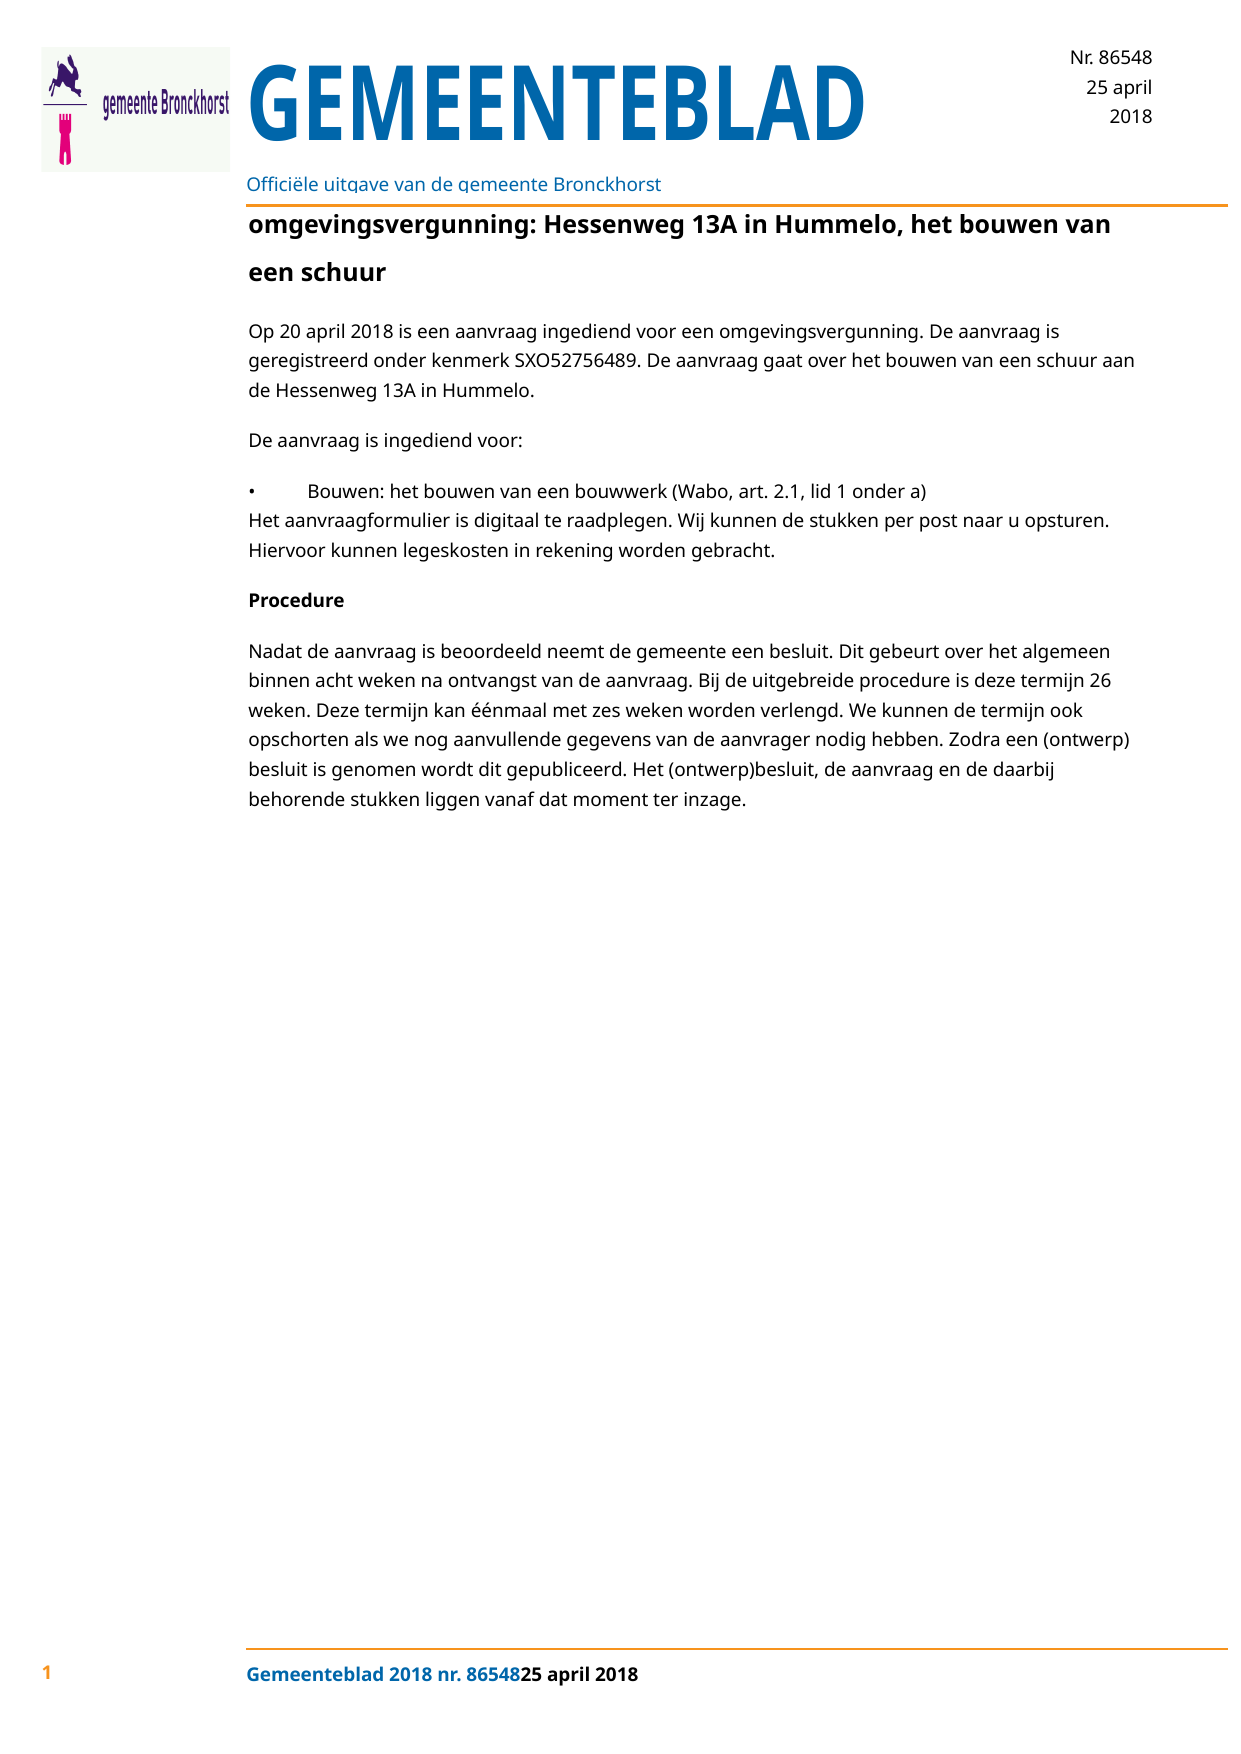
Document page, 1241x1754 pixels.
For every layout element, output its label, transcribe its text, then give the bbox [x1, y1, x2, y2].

text De aanvraag is ingediend voor: [248, 427, 1152, 453]
text Het aanvraagformulier is digitaal te raadplegen. Wij kunnen de stukken per post naar u opsturen. Hiervoor kunnen legeskosten in rekening worden gebracht. [248, 507, 1152, 563]
text Procedure [248, 587, 1152, 613]
list Bouwen: het bouwen van een bouwwerk (Wabo, art. 2.1, lid 1 onder a) [248, 478, 1152, 504]
text omgevingsvergunning: Hessenweg 13A in Hummelo, het bouwen van een schuur [248, 207, 1152, 288]
text Nadat de aanvraag is beoordeeld neemt de gemeente een besluit. Dit gebeurt over het algemeen binnen acht weken na ontvangst van de aanvraag. Bij de uitgebreide procedure is deze termijn 26 weken. Deze termijn kan éénmaal met zes weken worden verlengd. We kunnen de termijn ook opschorten als we nog aanvullende gegevens van de aanvrager nodig hebben. Zodra een (ontwerp) besluit is genomen wordt dit gepubliceerd. Het (ontwerp)besluit, de aanvraag en de daarbij behorende stukken liggen vanaf dat moment ter inzage. [248, 638, 1152, 812]
picture [41, 47, 231, 172]
text Op 20 april 2018 is een aanvraag ingediend voor een omgevingsvergunning. De aanvraag is geregistreerd onder kenmerk SXO52756489. De aanvraag gaat over het bouwen van een schuur aan de Hessenweg 13A in Hummelo. [248, 318, 1152, 403]
